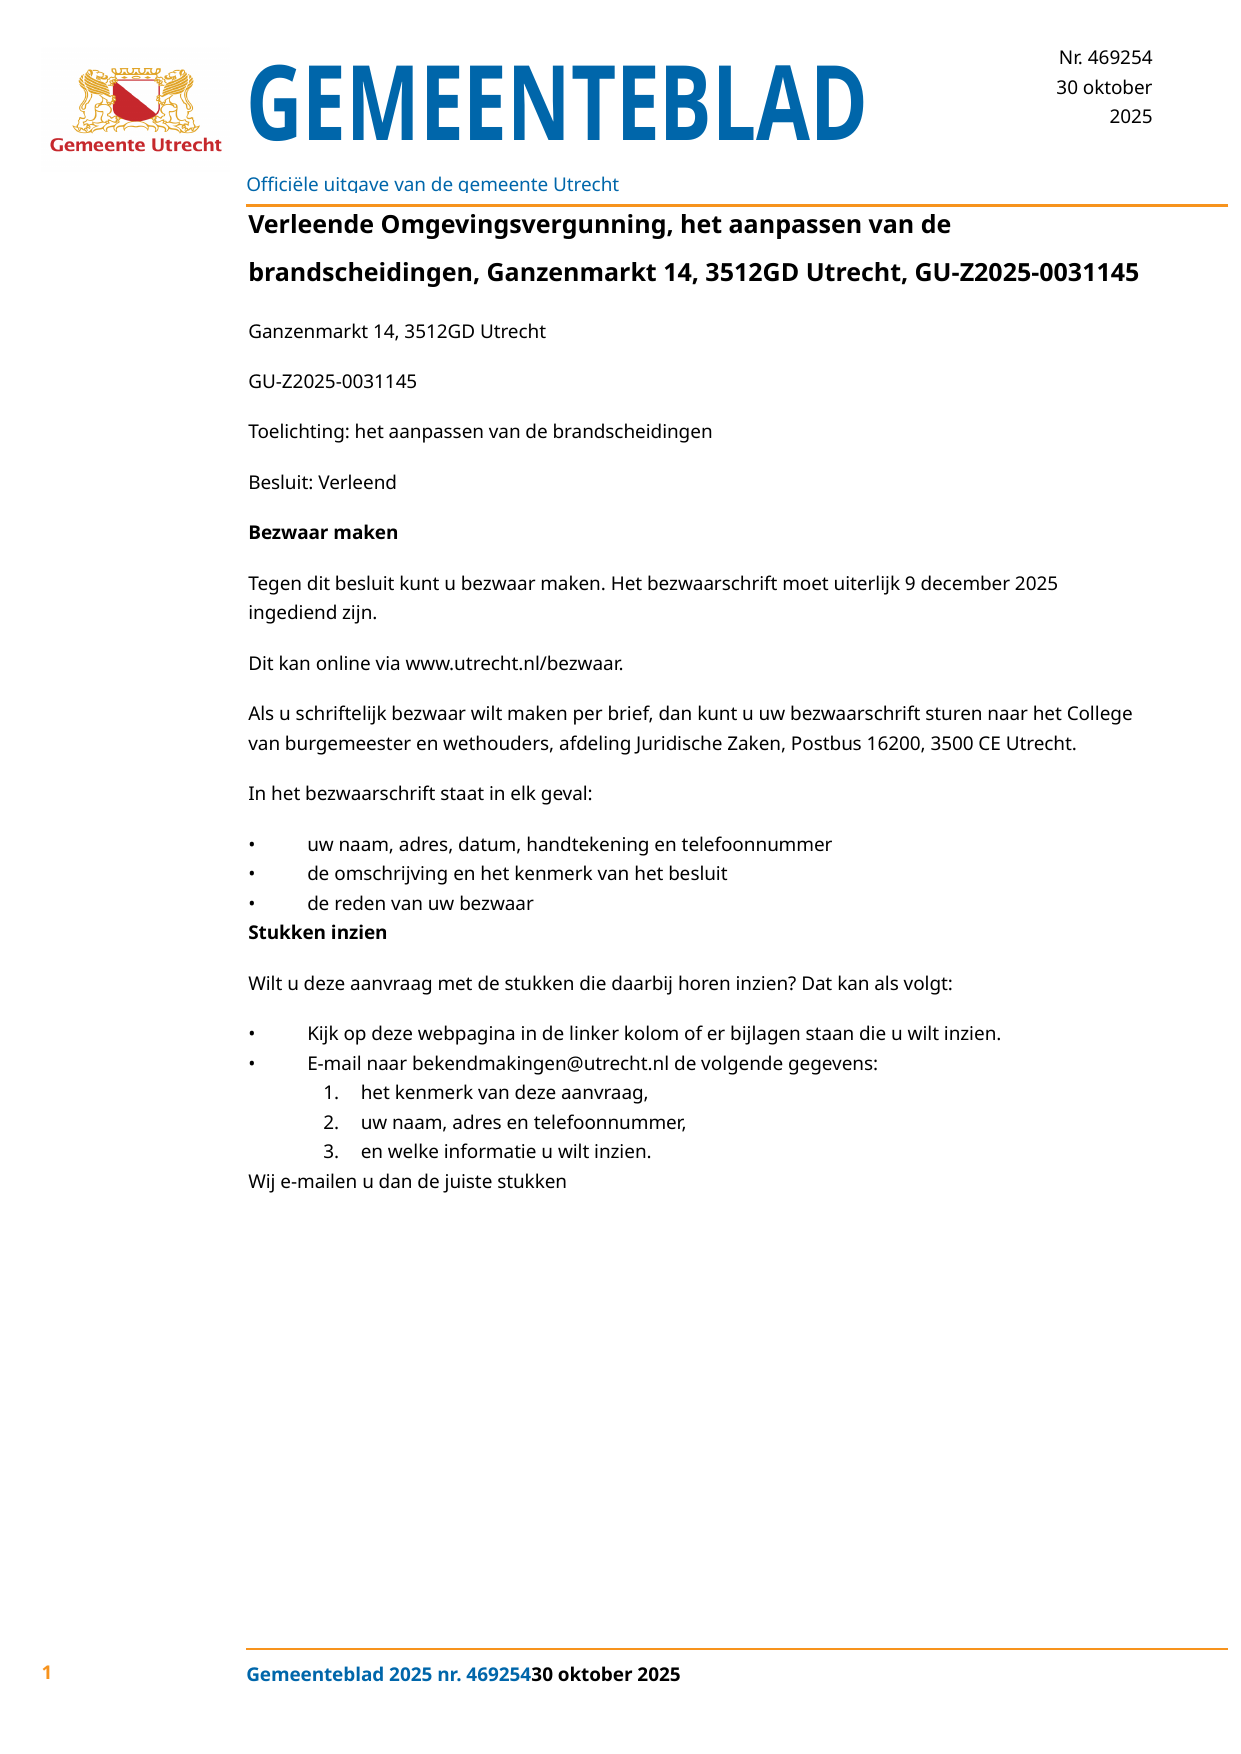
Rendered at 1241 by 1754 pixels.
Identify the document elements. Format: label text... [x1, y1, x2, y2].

list E-mail naar bekendmakingen@utrecht.nl de volgende gegevens: [248, 1050, 1152, 1076]
list de omschrijving en het kenmerk van het besluit [248, 860, 1152, 886]
text Tegen dit besluit kunt u bezwaar maken. Het bezwaarschrift moet uiterlijk 9 december 2025 ingediend zijn. [248, 570, 1152, 625]
text GU-Z2025-0031145 [248, 368, 1152, 394]
text Wij e-mailen u dan de juiste stukken [248, 1168, 1152, 1194]
text Dit kan online via www.utrecht.nl/bezwaar. [248, 650, 1152, 676]
text Stukken inzien [248, 919, 1152, 945]
list uw naam, adres en telefoonnummer, [323, 1109, 1152, 1135]
text In het bezwaarschrift staat in elk geval: [248, 780, 1152, 806]
text Wilt u deze aanvraag met de stukken die daarbij horen inzien? Dat kan als volgt: [248, 970, 1152, 996]
text Als u schriftelijk bezwaar wilt maken per brief, dan kunt u uw bezwaarschrift sturen naar het College van burgemeester en wethouders, afdeling Juridische Zaken, Postbus 16200, 3500 CE Utrecht. [248, 700, 1152, 756]
list Kijk op deze webpagina in de linker kolom of er bijlagen staan die u wilt inzien. [248, 1020, 1152, 1046]
list de reden van uw bezwaar [248, 890, 1152, 916]
list uw naam, adres, datum, handtekening en telefoonnummer [248, 831, 1152, 857]
list en welke informatie u wilt inzien. [323, 1139, 1152, 1164]
text Bezwaar maken [248, 519, 1152, 545]
list het kenmerk van deze aanvraag, [323, 1079, 1152, 1105]
picture [41, 47, 231, 172]
text Ganzenmarkt 14, 3512GD Utrecht [248, 318, 1152, 344]
text Verleende Omgevingsvergunning, het aanpassen van de brandscheidingen, Ganzenmarkt 14, 3512GD Utrecht, GU-Z2025-0031145 [248, 207, 1152, 288]
text Toelichting: het aanpassen van de brandscheidingen [248, 419, 1152, 444]
text Besluit: Verleend [248, 469, 1152, 495]
